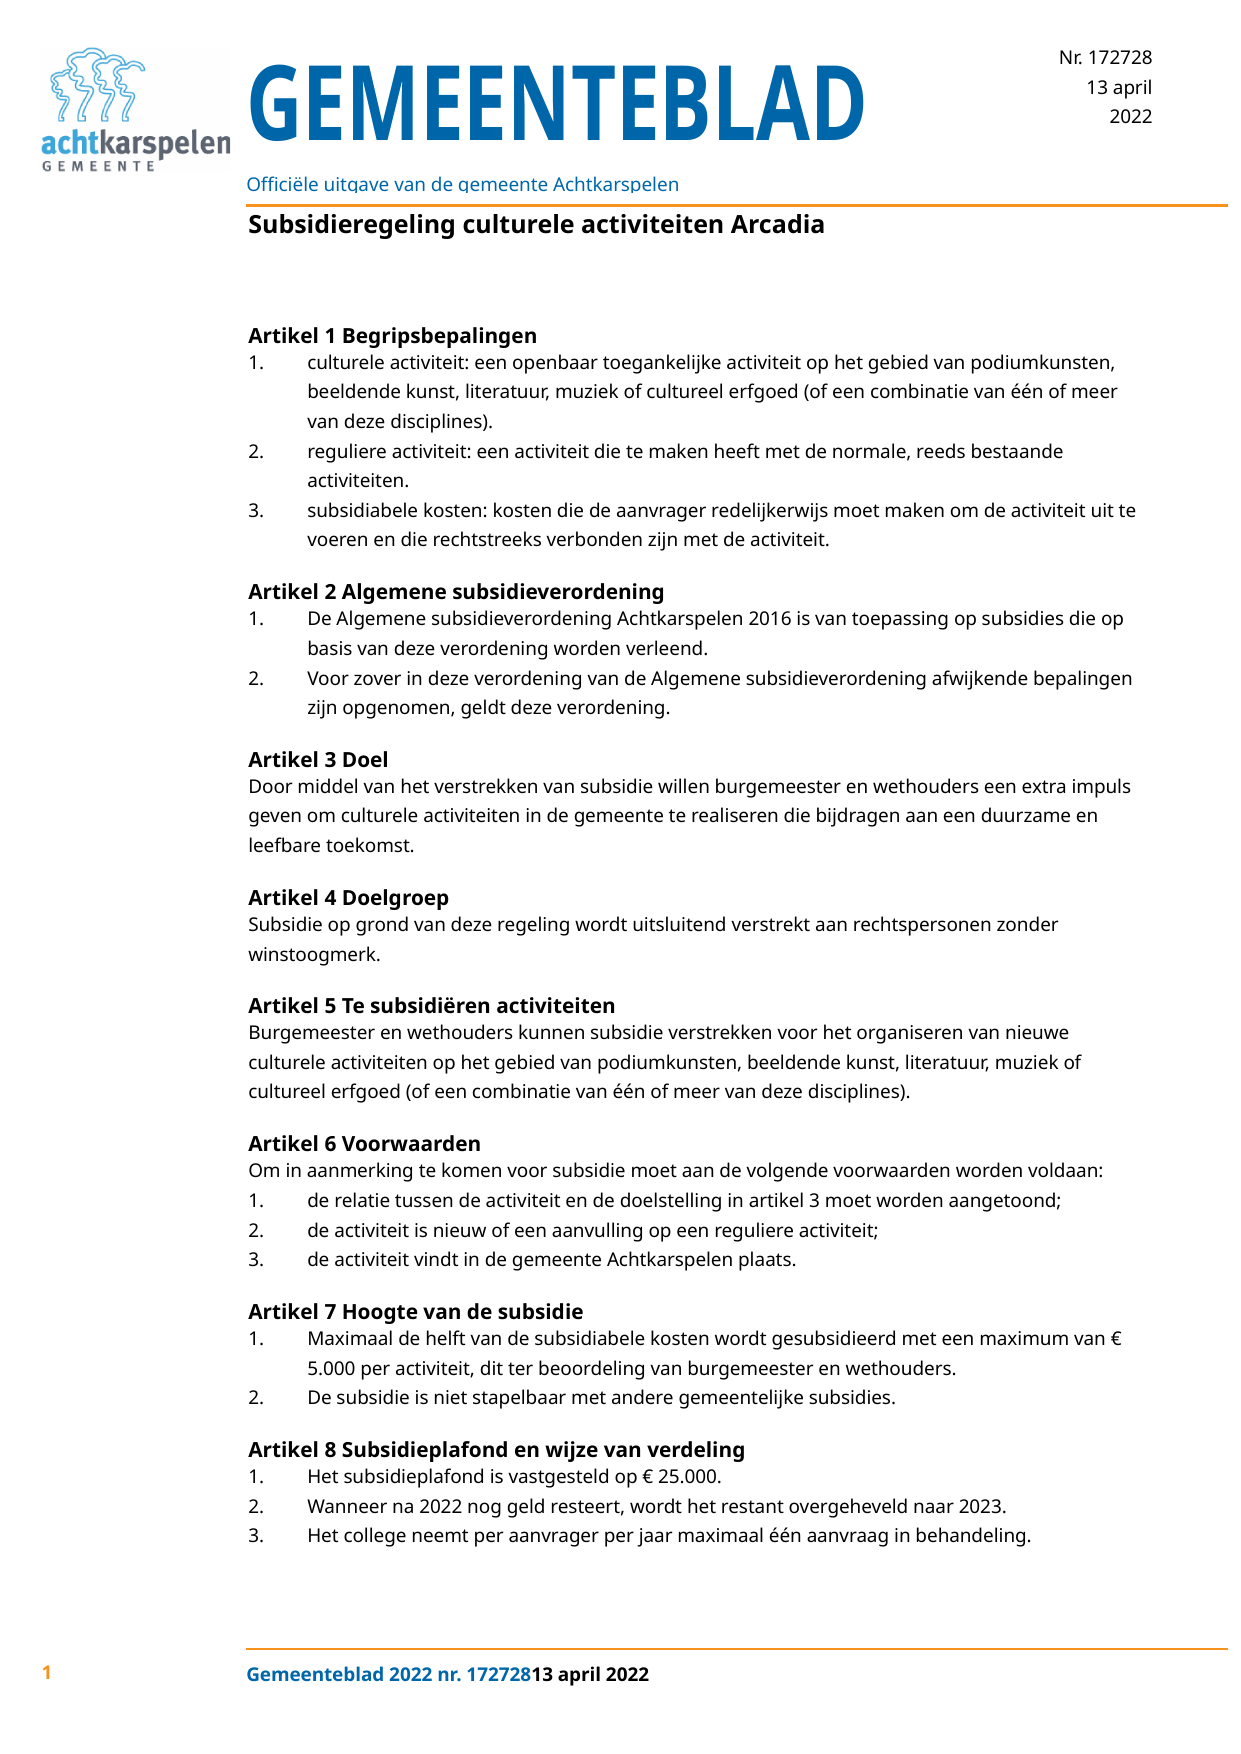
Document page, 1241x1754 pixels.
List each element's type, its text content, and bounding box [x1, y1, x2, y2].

list Maximaal de helft van de subsidiabele kosten wordt gesubsidieerd met een maximum van € 5.000 per activiteit, dit ter beoordeling van burgemeester en wethouders. [248, 1325, 1152, 1381]
list De subsidie is niet stapelbaar met andere gemeentelijke subsidies. [248, 1384, 1152, 1410]
list De Algemene subsidieverordening Achtkarspelen 2016 is van toepassing op subsidies die op basis van deze verordening worden verleend. [248, 606, 1152, 661]
text Subsidie op grond van deze regeling wordt uitsluitend verstrekt aan rechtspersonen zonder winstoogmerk. [248, 911, 1152, 966]
text Artikel 1 Begripsbepalingen [248, 321, 1152, 349]
list subsidiabele kosten: kosten die de aanvrager redelijkerwijs moet maken om de activiteit uit te voeren en die rechtstreeks verbonden zijn met de activiteit. [248, 497, 1152, 552]
list Wanneer na 2022 nog geld resteert, wordt het restant overgeheveld naar 2023. [248, 1493, 1152, 1518]
text Door middel van het verstrekken van subsidie willen burgemeester en wethouders een extra impuls geven om culturele activiteiten in de gemeente te realiseren die bijdragen aan een duurzame en leefbare toekomst. [248, 773, 1152, 858]
text Om in aanmerking te komen voor subsidie moet aan de volgende voorwaarden worden voldaan: [248, 1158, 1152, 1183]
text Artikel 8 Subsidieplafond en wijze van verdeling [248, 1435, 1152, 1463]
text Artikel 5 Te subsidiëren activiteiten [248, 991, 1152, 1019]
text Burgemeester en wethouders kunnen subsidie verstrekken voor het organiseren van nieuwe culturele activiteiten op het gebied van podiumkunsten, beeldende kunst, literatuur, muziek of cultureel erfgoed (of een combinatie van één of meer van deze disciplines). [248, 1019, 1152, 1104]
picture [41, 47, 231, 172]
text Artikel 7 Hoogte van de subsidie [248, 1297, 1152, 1325]
list reguliere activiteit: een activiteit die te maken heeft met de normale, reeds bestaande activiteiten. [248, 438, 1152, 493]
list Voor zover in deze verordening van de Algemene subsidieverordening afwijkende bepalingen zijn opgenomen, geldt deze verordening. [248, 665, 1152, 720]
list Het college neemt per aanvrager per jaar maximaal één aanvraag in behandeling. [248, 1522, 1152, 1548]
list culturele activiteit: een openbaar toegankelijke activiteit op het gebied van podiumkunsten, beeldende kunst, literatuur, muziek of cultureel erfgoed (of een combinatie van één of meer van deze disciplines). [248, 349, 1152, 434]
list de activiteit vindt in de gemeente Achtkarspelen plaats. [248, 1246, 1152, 1272]
text Artikel 4 Doelgroep [248, 883, 1152, 911]
text Artikel 2 Algemene subsidieverordening [248, 577, 1152, 606]
list de relatie tussen de activiteit en de doelstelling in artikel 3 moet worden aangetoond; [248, 1187, 1152, 1213]
text Artikel 3 Doel [248, 745, 1152, 773]
text Subsidieregeling culturele activiteiten Arcadia [248, 207, 1152, 241]
list Het subsidieplafond is vastgesteld op € 25.000. [248, 1463, 1152, 1489]
list de activiteit is nieuw of een aanvulling op een reguliere activiteit; [248, 1217, 1152, 1242]
text Artikel 6 Voorwaarden [248, 1129, 1152, 1158]
